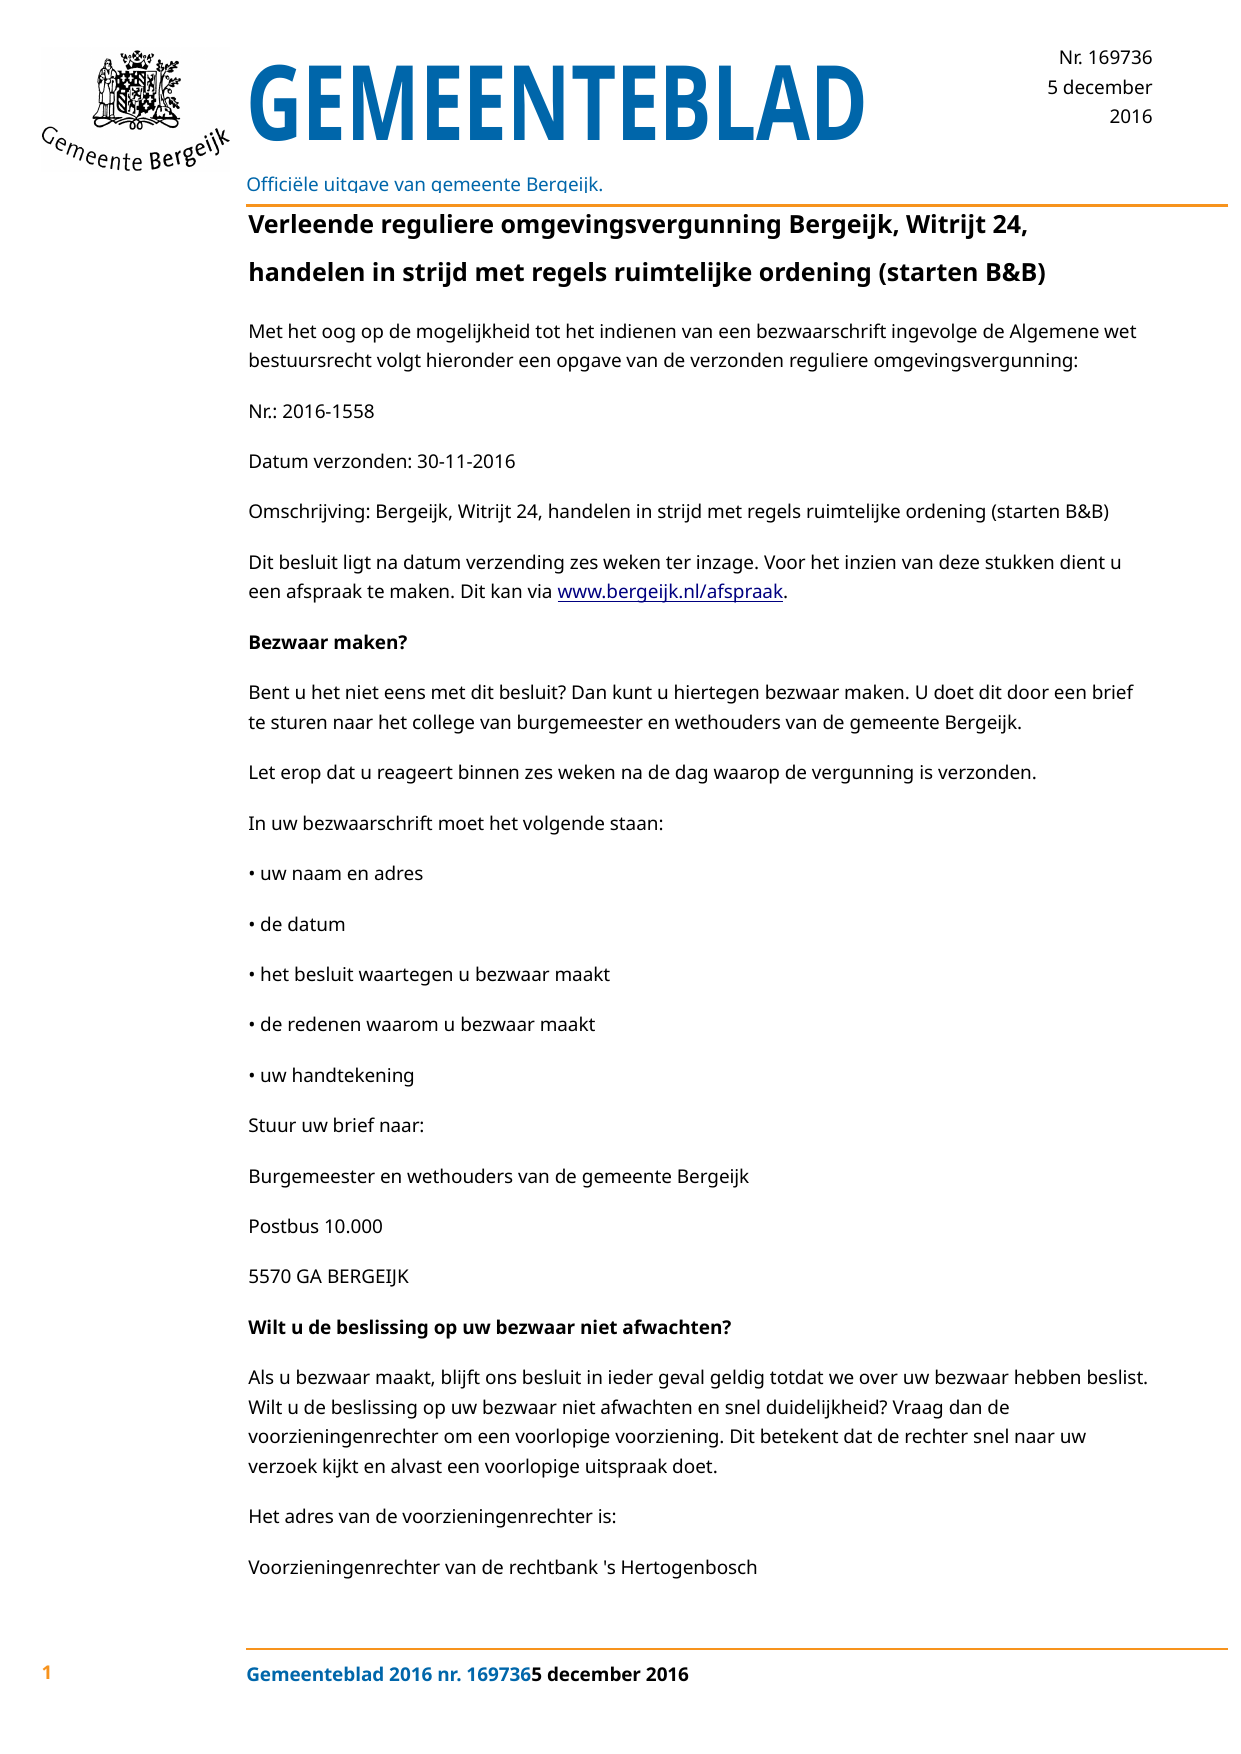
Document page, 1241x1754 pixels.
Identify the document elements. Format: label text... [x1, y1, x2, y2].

text Let erop dat u reageert binnen zes weken na de dag waarop de vergunning is verzonden. [248, 759, 1152, 785]
picture [41, 47, 231, 172]
text Als u bezwaar maakt, blijft ons besluit in ieder geval geldig totdat we over uw bezwaar hebben beslist. Wilt u de beslissing op uw bezwaar niet afwachten en snel duidelijkheid? Vraag dan de voorzieningenrechter om een voorlopige voorziening. Dit betekent dat de rechter snel naar uw verzoek kijkt en alvast een voorlopige uitspraak doet. [248, 1364, 1152, 1479]
text 5570 GA BERGEIJK [248, 1264, 1152, 1289]
text • uw naam en adres [248, 860, 1152, 886]
text Met het oog op de mogelijkheid tot het indienen van een bezwaarschrift ingevolge de Algemene wet bestuursrecht volgt hieronder een opgave van de verzonden reguliere omgevingsvergunning: [248, 318, 1152, 373]
text Datum verzonden: 30-11-2016 [248, 448, 1152, 474]
text In uw bezwaarschrift moet het volgende staan: [248, 810, 1152, 836]
text Wilt u de beslissing op uw bezwaar niet afwachten? [248, 1314, 1152, 1340]
text Omschrijving: Bergeijk, Witrijt 24, handelen in strijd met regels ruimtelijke ordening (starten B&B) [248, 499, 1152, 524]
text Bezwaar maken? [248, 629, 1152, 655]
text • de redenen waarom u bezwaar maakt [248, 1012, 1152, 1037]
text Dit besluit ligt na datum verzending zes weken ter inzage. Voor het inzien van deze stukken dient u een afspraak te maken. Dit kan via www.bergeijk.nl/afspraak. [248, 549, 1152, 604]
text Postbus 10.000 [248, 1213, 1152, 1239]
text Burgemeester en wethouders van de gemeente Bergeijk [248, 1163, 1152, 1189]
text Voorzieningenrechter van de rechtbank 's Hertogenbosch [248, 1554, 1152, 1580]
text Bent u het niet eens met dit besluit? Dan kunt u hiertegen bezwaar maken. U doet dit door een brief te sturen naar het college van burgemeester en wethouders van de gemeente Bergeijk. [248, 679, 1152, 735]
text • het besluit waartegen u bezwaar maakt [248, 961, 1152, 987]
text • de datum [248, 911, 1152, 937]
text Stuur uw brief naar: [248, 1112, 1152, 1138]
text • uw handtekening [248, 1062, 1152, 1088]
text Nr.: 2016-1558 [248, 398, 1152, 424]
text Verleende reguliere omgevingsvergunning Bergeijk, Witrijt 24, handelen in strijd met regels ruimtelijke ordening (starten B&B) [248, 207, 1152, 288]
text Het adres van de voorzieningenrechter is: [248, 1504, 1152, 1529]
